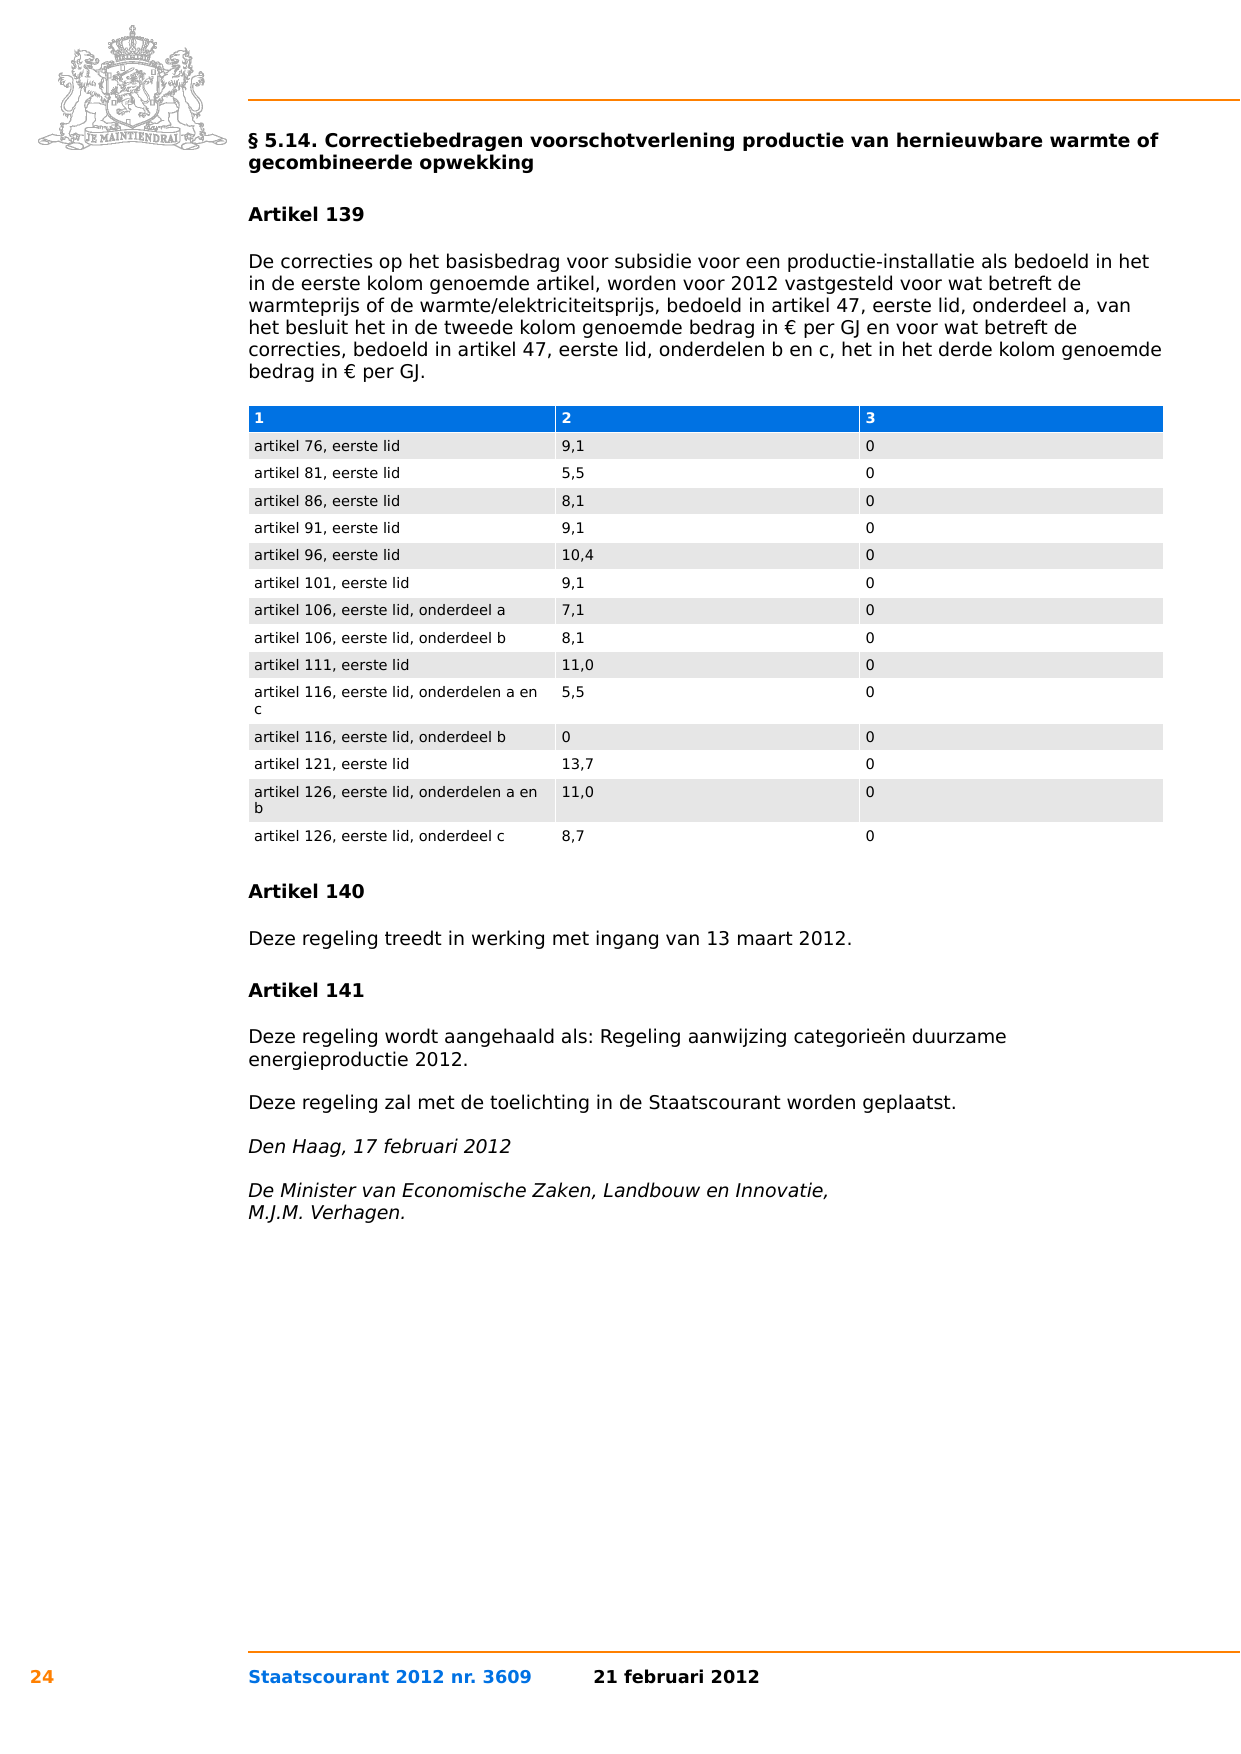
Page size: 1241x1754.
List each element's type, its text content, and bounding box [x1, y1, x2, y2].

table_cell 0 [860, 543, 1163, 569]
table_cell 7,1 [556, 598, 859, 624]
table_cell artikel 121, eerste lid [249, 751, 555, 778]
table_cell 10,4 [556, 543, 859, 569]
table_cell 0 [860, 680, 1163, 723]
table_cell 0 [860, 433, 1163, 459]
table_header 2 [556, 406, 859, 432]
table_cell 0 [860, 724, 1163, 750]
table_header 3 [860, 406, 1163, 432]
table_cell 11,0 [556, 652, 859, 678]
table_cell 8,7 [556, 823, 859, 849]
table_cell artikel 86, eerste lid [249, 488, 555, 514]
text Deze regeling treedt in werking met ingang van 13 maart 2012. [248, 927, 1163, 949]
table_cell artikel 106, eerste lid, onderdeel b [249, 625, 555, 651]
table_cell artikel 106, eerste lid, onderdeel a [249, 598, 555, 624]
table_cell 0 [860, 515, 1163, 542]
table_cell 5,5 [556, 460, 859, 487]
table_cell 0 [860, 751, 1163, 778]
subtitle Artikel 141 [248, 979, 1163, 1001]
picture [38, 25, 227, 150]
table_cell 8,1 [556, 488, 859, 514]
subtitle § 5.14. Correctiebedragen voorschotverlening productie van hernieuwbare warmte of gecombineerde opwekking [248, 130, 1163, 174]
table_cell 0 [860, 779, 1163, 822]
table_cell artikel 116, eerste lid, onderdelen a en c [249, 680, 555, 723]
text Deze regeling wordt aangehaald als: Regeling aanwijzing categorieën duurzame energieproductie 2012. [248, 1026, 1163, 1070]
table_cell artikel 126, eerste lid, onderdelen a en b [249, 779, 555, 822]
table_cell artikel 81, eerste lid [249, 460, 555, 487]
table_cell 11,0 [556, 779, 859, 822]
subtitle Artikel 139 [248, 204, 1163, 226]
text Deze regeling zal met de toelichting in de Staatscourant worden geplaatst. [248, 1092, 1163, 1114]
table_cell 13,7 [556, 751, 859, 778]
text Den Haag, 17 februari 2012 [248, 1136, 1163, 1158]
table_cell 9,1 [556, 515, 859, 542]
table_cell 0 [556, 724, 859, 750]
table_cell 0 [860, 652, 1163, 678]
table_cell 0 [860, 823, 1163, 849]
table_cell 9,1 [556, 570, 859, 596]
text De Minister van Economische Zaken, Landbouw en Innovatie, M.J.M. Verhagen. [248, 1180, 1163, 1224]
table_cell artikel 76, eerste lid [249, 433, 555, 459]
table_cell artikel 91, eerste lid [249, 515, 555, 542]
table_cell 5,5 [556, 680, 859, 723]
table_cell artikel 96, eerste lid [249, 543, 555, 569]
table_cell 0 [860, 625, 1163, 651]
table_cell 0 [860, 488, 1163, 514]
table_header 1 [249, 406, 555, 432]
subtitle Artikel 140 [248, 881, 1163, 902]
table_cell artikel 101, eerste lid [249, 570, 555, 596]
table_cell 0 [860, 598, 1163, 624]
table_cell artikel 126, eerste lid, onderdeel c [249, 823, 555, 849]
table_cell artikel 111, eerste lid [249, 652, 555, 678]
table_cell 0 [860, 460, 1163, 487]
table_cell 9,1 [556, 433, 859, 459]
table_cell 0 [860, 570, 1163, 596]
table_cell 8,1 [556, 625, 859, 651]
text De correcties op het basisbedrag voor subsidie voor een productie-installatie als bedoeld in het in de eerste kolom genoemde artikel, worden voor 2012 vastgesteld voor wat betreft de warmteprijs of de warmte/elektriciteitsprijs, bedoeld in artikel 47, eerste lid, onderdeel a, van het besluit het in de tweede kolom genoemde bedrag in € per GJ en voor wat betreft de correcties, bedoeld in artikel 47, eerste lid, onderdelen b en c, het in het derde kolom genoemde bedrag in € per GJ. [248, 251, 1163, 383]
table_cell artikel 116, eerste lid, onderdeel b [249, 724, 555, 750]
